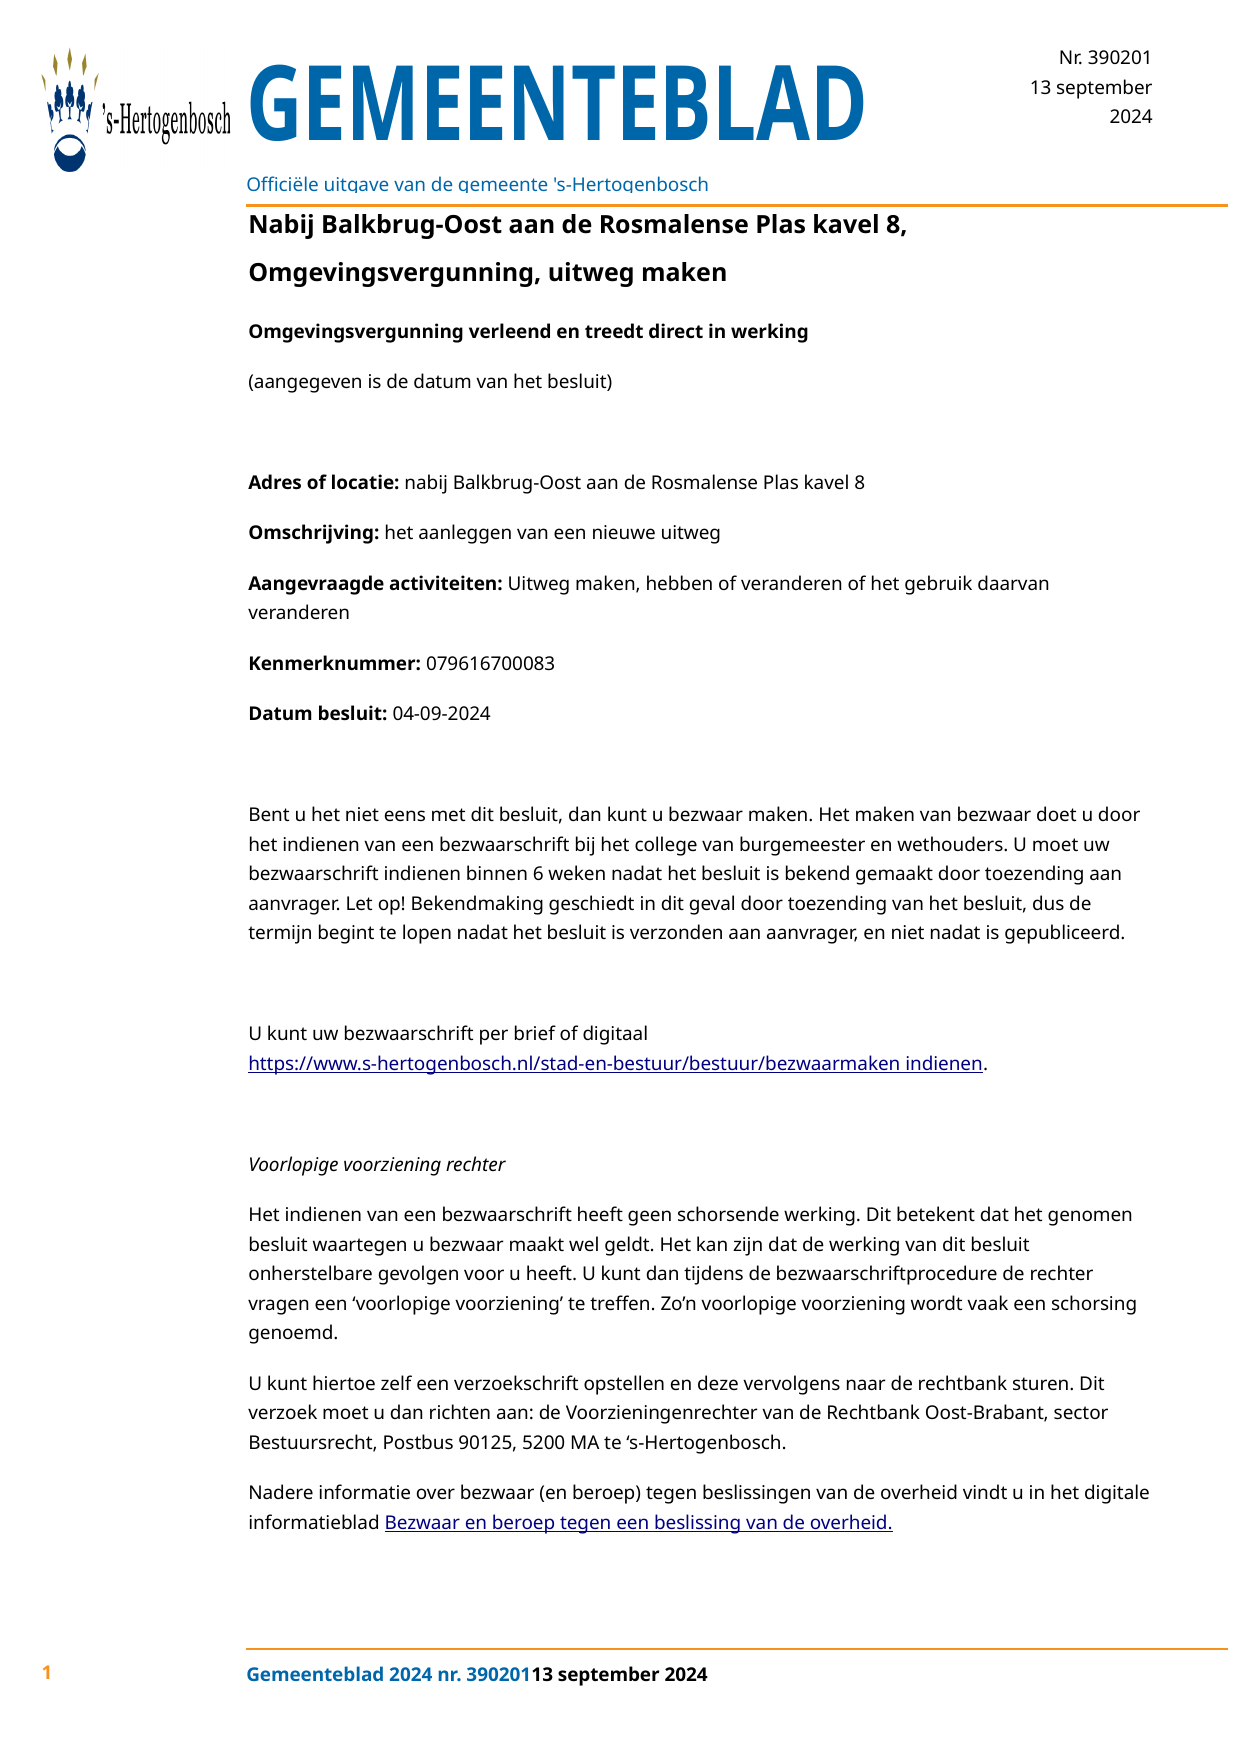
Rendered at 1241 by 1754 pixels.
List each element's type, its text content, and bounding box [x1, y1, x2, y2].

text Bent u het niet eens met dit besluit, dan kunt u bezwaar maken. Het maken van bezwaar doet u door het indienen van een bezwaarschrift bij het college van burgemeester en wethouders. U moet uw bezwaarschrift indienen binnen 6 weken nadat het besluit is bekend gemaakt door toezending aan aanvrager. Let op! Bekendmaking geschiedt in dit geval door toezending van het besluit, dus de termijn begint te lopen nadat het besluit is verzonden aan aanvrager, en niet nadat is gepubliceerd. [248, 801, 1152, 945]
text (aangegeven is de datum van het besluit) [248, 368, 1152, 394]
text U kunt uw bezwaarschrift per brief of digitaal https://www.s-hertogenbosch.nl/stad-en-bestuur/bestuur/bezwaarmaken indienen. [248, 1020, 1152, 1076]
picture [41, 47, 231, 172]
text Omschrijving: het aanleggen van een nieuwe uitweg [248, 519, 1152, 545]
text Het indienen van een bezwaarschrift heeft geen schorsende werking. Dit betekent dat het genomen besluit waartegen u bezwaar maakt wel geldt. Het kan zijn dat de werking van dit besluit onherstelbare gevolgen voor u heeft. U kunt dan tijdens de bezwaarschriftprocedure de rechter vragen een ‘voorlopige voorziening’ te treffen. Zo’n voorlopige voorziening wordt vaak een schorsing genoemd. [248, 1201, 1152, 1345]
text Nadere informatie over bezwaar (en beroep) tegen beslissingen van de overheid vindt u in het digitale informatieblad Bezwaar en beroep tegen een beslissing van de overheid. [248, 1479, 1152, 1535]
text Adres of locatie: nabij Balkbrug-Oost aan de Rosmalense Plas kavel 8 [248, 469, 1152, 495]
text Aangevraagde activiteiten: Uitweg maken, hebben of veranderen of het gebruik daarvan veranderen [248, 570, 1152, 625]
text Datum besluit: 04-09-2024 [248, 700, 1152, 726]
text Kenmerknummer: 079616700083 [248, 650, 1152, 676]
text Voorlopige voorziening rechter [248, 1151, 1152, 1177]
text Nabij Balkbrug-Oost aan de Rosmalense Plas kavel 8, Omgevingsvergunning, uitweg maken [248, 207, 1152, 288]
text U kunt hiertoe zelf een verzoekschrift opstellen en deze vervolgens naar de rechtbank sturen. Dit verzoek moet u dan richten aan: de Voorzieningenrechter van de Rechtbank Oost-Brabant, sector Bestuursrecht, Postbus 90125, 5200 MA te ‘s-Hertogenbosch. [248, 1370, 1152, 1455]
text Omgevingsvergunning verleend en treedt direct in werking [248, 318, 1152, 344]
